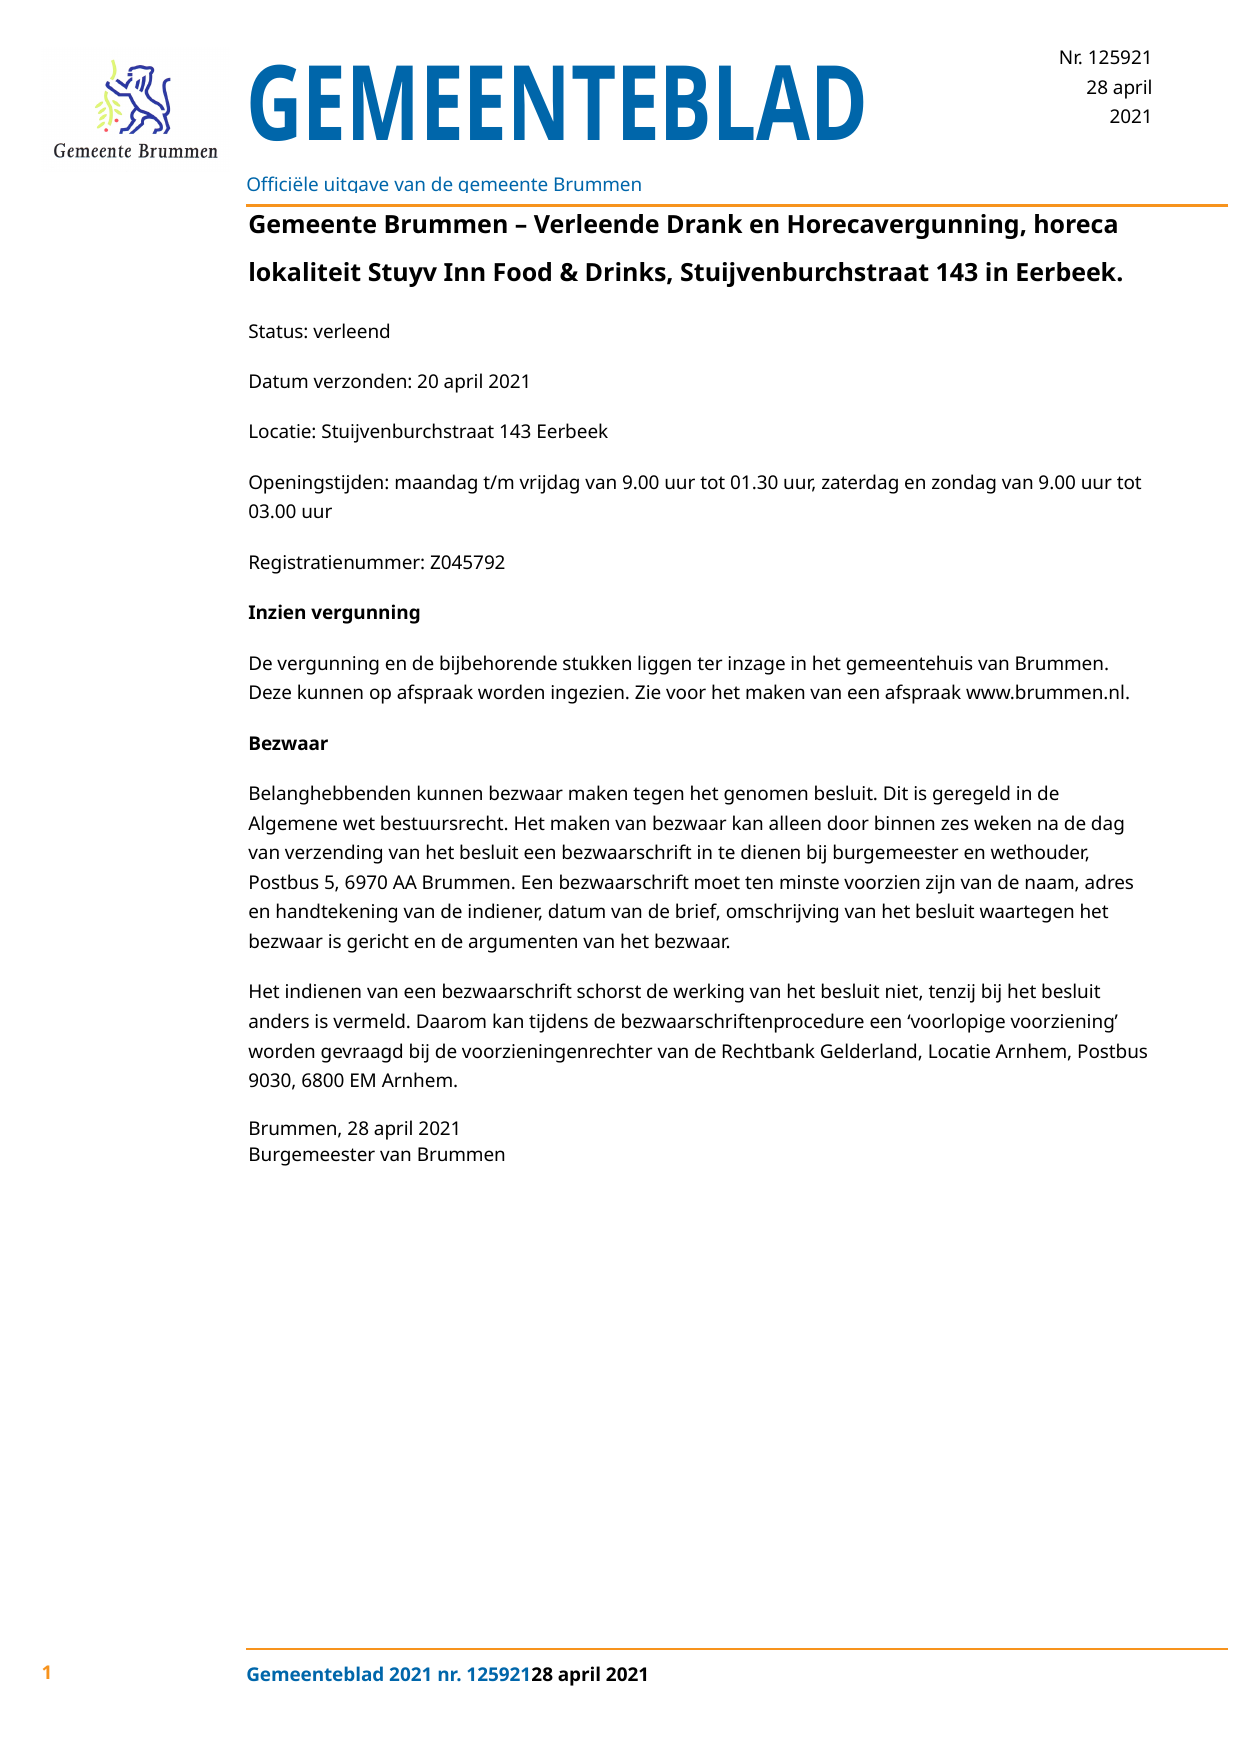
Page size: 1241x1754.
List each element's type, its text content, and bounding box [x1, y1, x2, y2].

text Gemeente Brummen – Verleende Drank en Horecavergunning, horeca lokaliteit Stuyv Inn Food & Drinks, Stuijvenburchstraat 143 in Eerbeek. [248, 207, 1152, 288]
picture [41, 47, 231, 172]
text Bezwaar [248, 730, 1152, 756]
text Openingstijden: maandag t/m vrijdag van 9.00 uur tot 01.30 uur, zaterdag en zondag van 9.00 uur tot 03.00 uur [248, 469, 1152, 524]
text Datum verzonden: 20 april 2021 [248, 368, 1152, 394]
text Belanghebbenden kunnen bezwaar maken tegen het genomen besluit. Dit is geregeld in de Algemene wet bestuursrecht. Het maken van bezwaar kan alleen door binnen zes weken na de dag van verzending van het besluit een bezwaarschrift in te dienen bij burgemeester en wethouder, Postbus 5, 6970 AA Brummen. Een bezwaarschrift moet ten minste voorzien zijn van de naam, adres en handtekening van de indiener, datum van de brief, omschrijving van het besluit waartegen het bezwaar is gericht en de argumenten van het bezwaar. [248, 780, 1152, 954]
text Registratienummer: Z045792 [248, 549, 1152, 575]
text Status: verleend [248, 318, 1152, 344]
text De vergunning en de bijbehorende stukken liggen ter inzage in het gemeentehuis van Brummen. Deze kunnen op afspraak worden ingezien. Zie voor het maken van een afspraak www.brummen.nl. [248, 650, 1152, 705]
text Burgemeester van Brummen [248, 1141, 1152, 1167]
text Locatie: Stuijvenburchstraat 143 Eerbeek [248, 419, 1152, 444]
text Inzien vergunning [248, 599, 1152, 625]
text Brummen, 28 april 2021 [248, 1115, 1152, 1141]
text Het indienen van een bezwaarschrift schorst de werking van het besluit niet, tenzij bij het besluit anders is vermeld. Daarom kan tijdens de bezwaarschriftenprocedure een ‘voorlopige voorziening’ worden gevraagd bij de voorzieningenrechter van de Rechtbank Gelderland, Locatie Arnhem, Postbus 9030, 6800 EM Arnhem. [248, 979, 1152, 1093]
